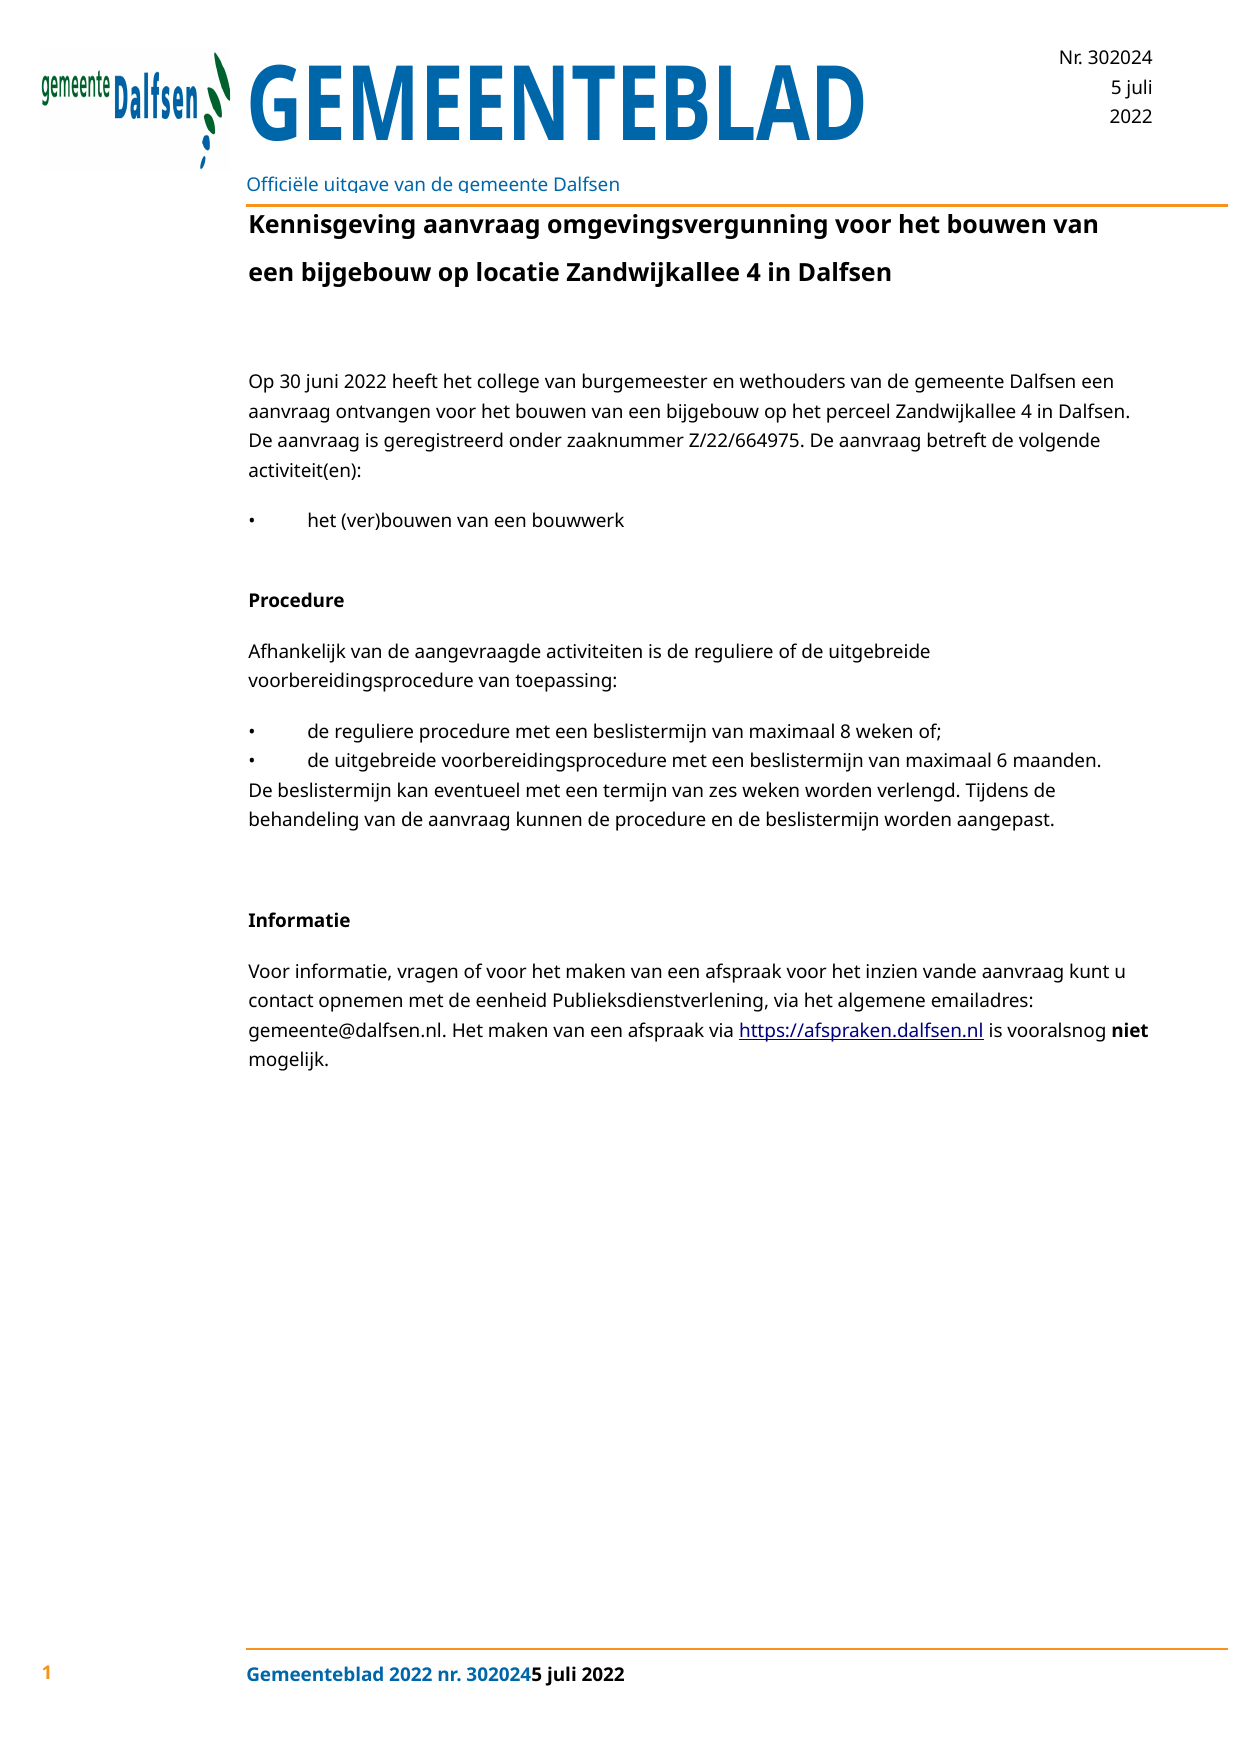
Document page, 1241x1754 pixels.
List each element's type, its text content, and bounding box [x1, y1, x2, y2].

text Kennisgeving aanvraag omgevingsvergunning voor het bouwen van een bijgebouw op locatie Zandwijkallee 4 in Dalfsen [248, 207, 1152, 288]
text Afhankelijk van de aangevraagde activiteiten is de reguliere of de uitgebreide voorbereidingsprocedure van toepassing: [248, 638, 1152, 693]
picture [41, 47, 231, 172]
list het (ver)bouwen van een bouwwerk [248, 507, 1152, 533]
text De beslistermijn kan eventueel met een termijn van zes weken worden verlengd. Tijdens de behandeling van de aanvraag kunnen de procedure en de beslistermijn worden aangepast. [248, 777, 1152, 832]
text Procedure [248, 587, 1152, 613]
text Op 30 juni 2022 heeft het college van burgemeester en wethouders van de gemeente Dalfsen een aanvraag ontvangen voor het bouwen van een bijgebouw op het perceel Zandwijkallee 4 in Dalfsen. De aanvraag is geregistreerd onder zaaknummer Z/22/664975. De aanvraag betreft de volgende activiteit(en): [248, 368, 1152, 483]
text Voor informatie, vragen of voor het maken van een afspraak voor het inzien vande aanvraag kunt u contact opnemen met de eenheid Publieksdienstverlening, via het algemene emailadres: gemeente@dalfsen.nl. Het maken van een afspraak via https://afspraken.dalfsen.nl is vooralsnog niet mogelijk. [248, 958, 1152, 1072]
list de uitgebreide voorbereidingsprocedure met een beslistermijn van maximaal 6 maanden. [248, 747, 1152, 773]
list de reguliere procedure met een beslistermijn van maximaal 8 weken of; [248, 718, 1152, 744]
text Informatie [248, 907, 1152, 933]
